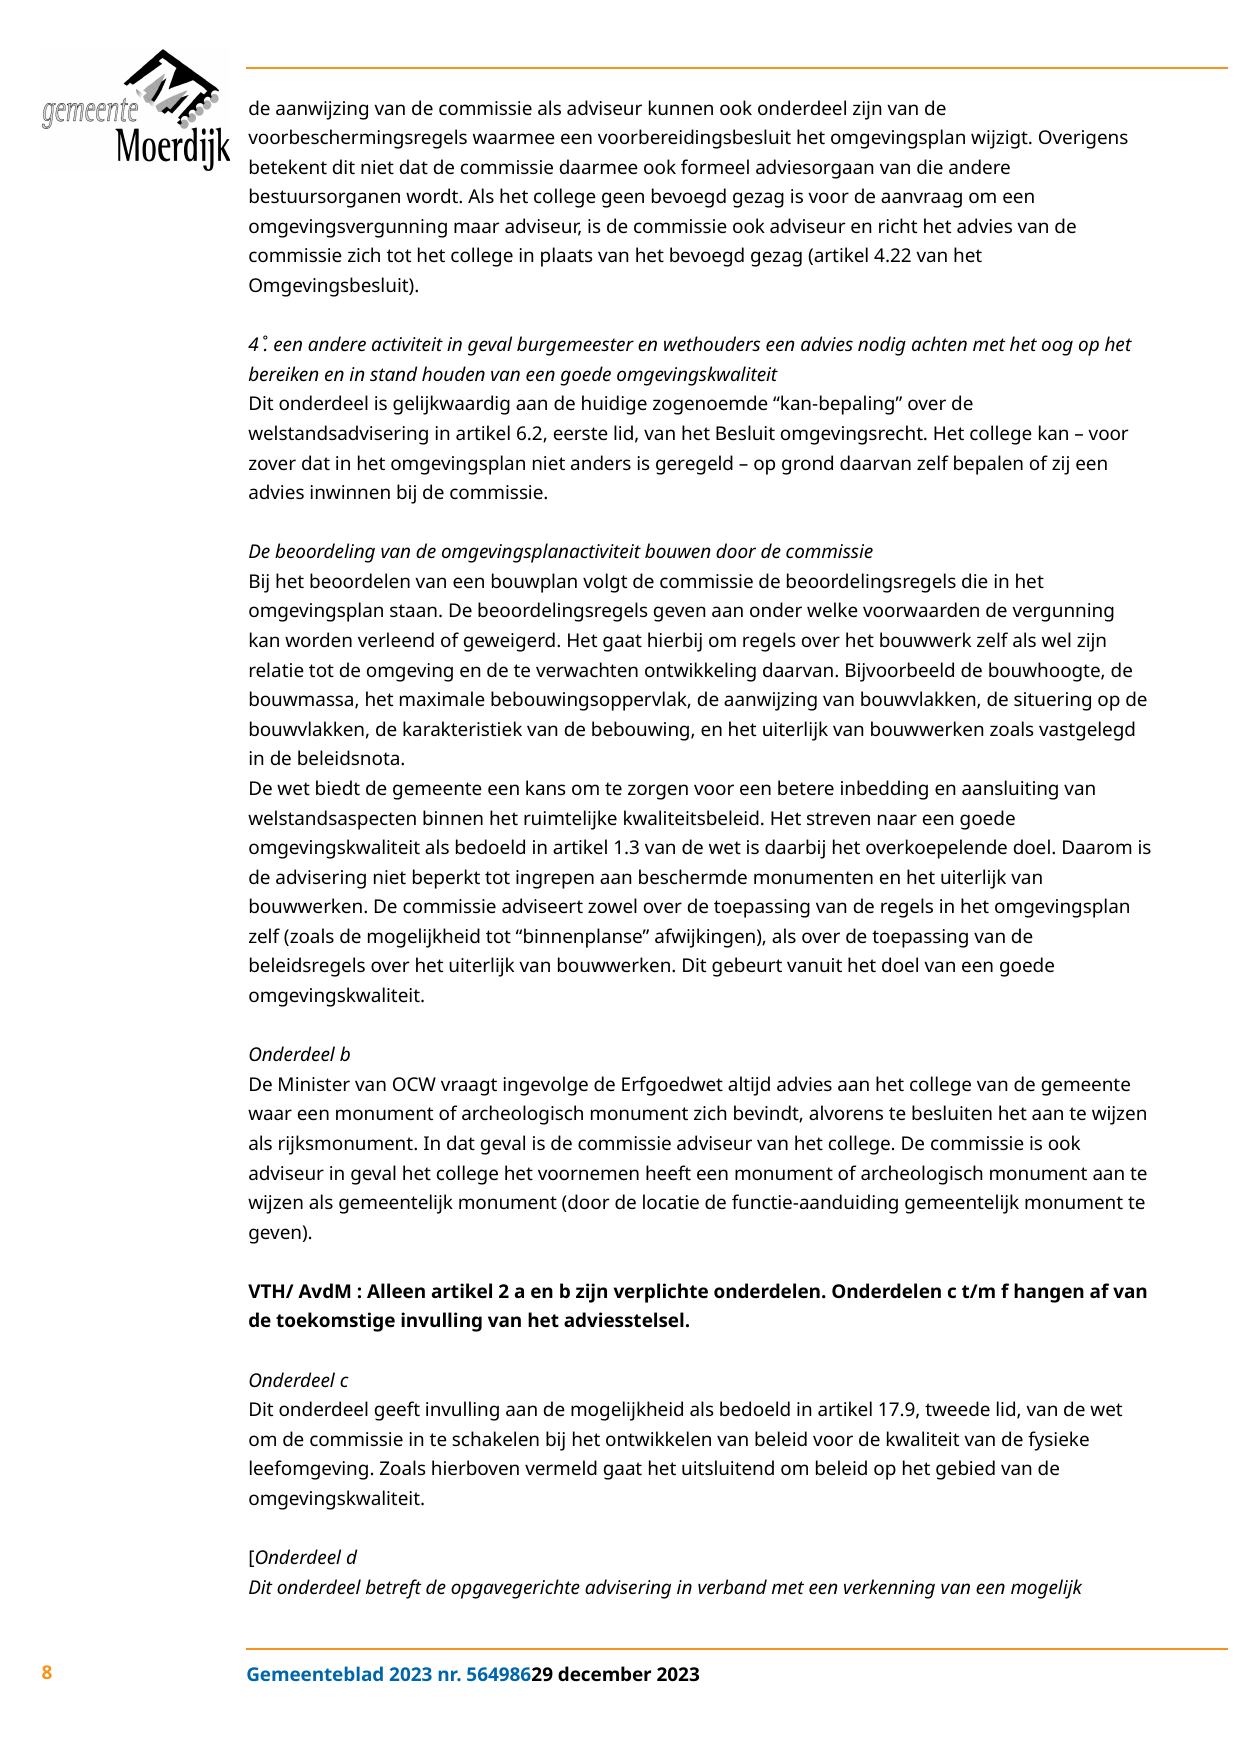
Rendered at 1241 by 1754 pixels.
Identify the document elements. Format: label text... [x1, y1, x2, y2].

text VTH/ AvdM : Alleen artikel 2 a en b zijn verplichte onderdelen. Onderdelen c t/m f hangen af van de toekomstige invulling van het adviesstelsel. [248, 1278, 1152, 1333]
text De beoordeling van de omgevingsplanactiviteit bouwen door de commissie [248, 538, 1152, 564]
text [Onderdeel d [248, 1544, 1152, 1570]
picture [41, 47, 231, 172]
text de aanwijzing van de commissie als adviseur kunnen ook onderdeel zijn van de voorbeschermingsregels waarmee een voorbereidingsbesluit het omgevingsplan wijzigt. Overigens betekent dit niet dat de commissie daarmee ook formeel adviesorgaan van die andere bestuursorganen wordt. Als het college geen bevoegd gezag is voor de aanvraag om een omgevingsvergunning maar adviseur, is de commissie ook adviseur en richt het advies van de commissie zich tot het college in plaats van het bevoegd gezag (artikel 4.22 van het Omgevingsbesluit). [248, 95, 1152, 298]
text Dit onderdeel is gelijkwaardig aan de huidige zogenoemde “kan-bepaling” over de welstandsadvisering in artikel 6.2, eerste lid, van het Besluit omgevingsrecht. Het college kan – voor zover dat in het omgevingsplan niet anders is geregeld – op grond daarvan zelf bepalen of zij een advies inwinnen bij de commissie. [248, 391, 1152, 505]
text De Minister van OCW vraagt ingevolge de Erfgoedwet altijd advies aan het college van de gemeente waar een monument of archeologisch monument zich bevindt, alvorens te besluiten het aan te wijzen als rijksmonument. In dat geval is de commissie adviseur van het college. De commissie is ook adviseur in geval het college het voornemen heeft een monument of archeologisch monument aan te wijzen als gemeentelijk monument (door de locatie de functie-aanduiding gemeentelijk monument te geven). [248, 1071, 1152, 1245]
text De wet biedt de gemeente een kans om te zorgen voor een betere inbedding en aansluiting van welstandsaspecten binnen het ruimtelijke kwaliteitsbeleid. Het streven naar een goede omgevingskwaliteit als bedoeld in artikel 1.3 van de wet is daarbij het overkoepelende doel. Daarom is de advisering niet beperkt tot ingrepen aan beschermde monumenten en het uiterlijk van bouwwerken. De commissie adviseert zowel over de toepassing van de regels in het omgevingsplan zelf (zoals de mogelijkheid tot “binnenplanse” afwijkingen), als over de toepassing van de beleidsregels over het uiterlijk van bouwwerken. Dit gebeurt vanuit het doel van een goede omgevingskwaliteit. [248, 775, 1152, 1008]
text Dit onderdeel geeft invulling aan de mogelijkheid als bedoeld in artikel 17.9, tweede lid, van de wet om de commissie in te schakelen bij het ontwikkelen van beleid voor de kwaliteit van de fysieke leefomgeving. Zoals hierboven vermeld gaat het uitsluitend om beleid op het gebied van de omgevingskwaliteit. [248, 1396, 1152, 1511]
text 4 ̊. een andere activiteit in geval burgemeester en wethouders een advies nodig achten met het oog op het bereiken en in stand houden van een goede omgevingskwaliteit [248, 331, 1152, 387]
text Onderdeel c [248, 1367, 1152, 1393]
text Dit onderdeel betreft de opgavegerichte advisering in verband met een verkenning van een mogelijk [248, 1574, 1152, 1600]
text Bij het beoordelen van een bouwplan volgt de commissie de beoordelingsregels die in het omgevingsplan staan. De beoordelingsregels geven aan onder welke voorwaarden de vergunning kan worden verleend of geweigerd. Het gaat hierbij om regels over het bouwwerk zelf als wel zijn relatie tot de omgeving en de te verwachten ontwikkeling daarvan. Bijvoorbeeld de bouwhoogte, de bouwmassa, het maximale bebouwingsoppervlak, de aanwijzing van bouwvlakken, de situering op de bouwvlakken, de karakteristiek van de bebouwing, en het uiterlijk van bouwwerken zoals vastgelegd in de beleidsnota. [248, 568, 1152, 771]
text Onderdeel b [248, 1041, 1152, 1067]
